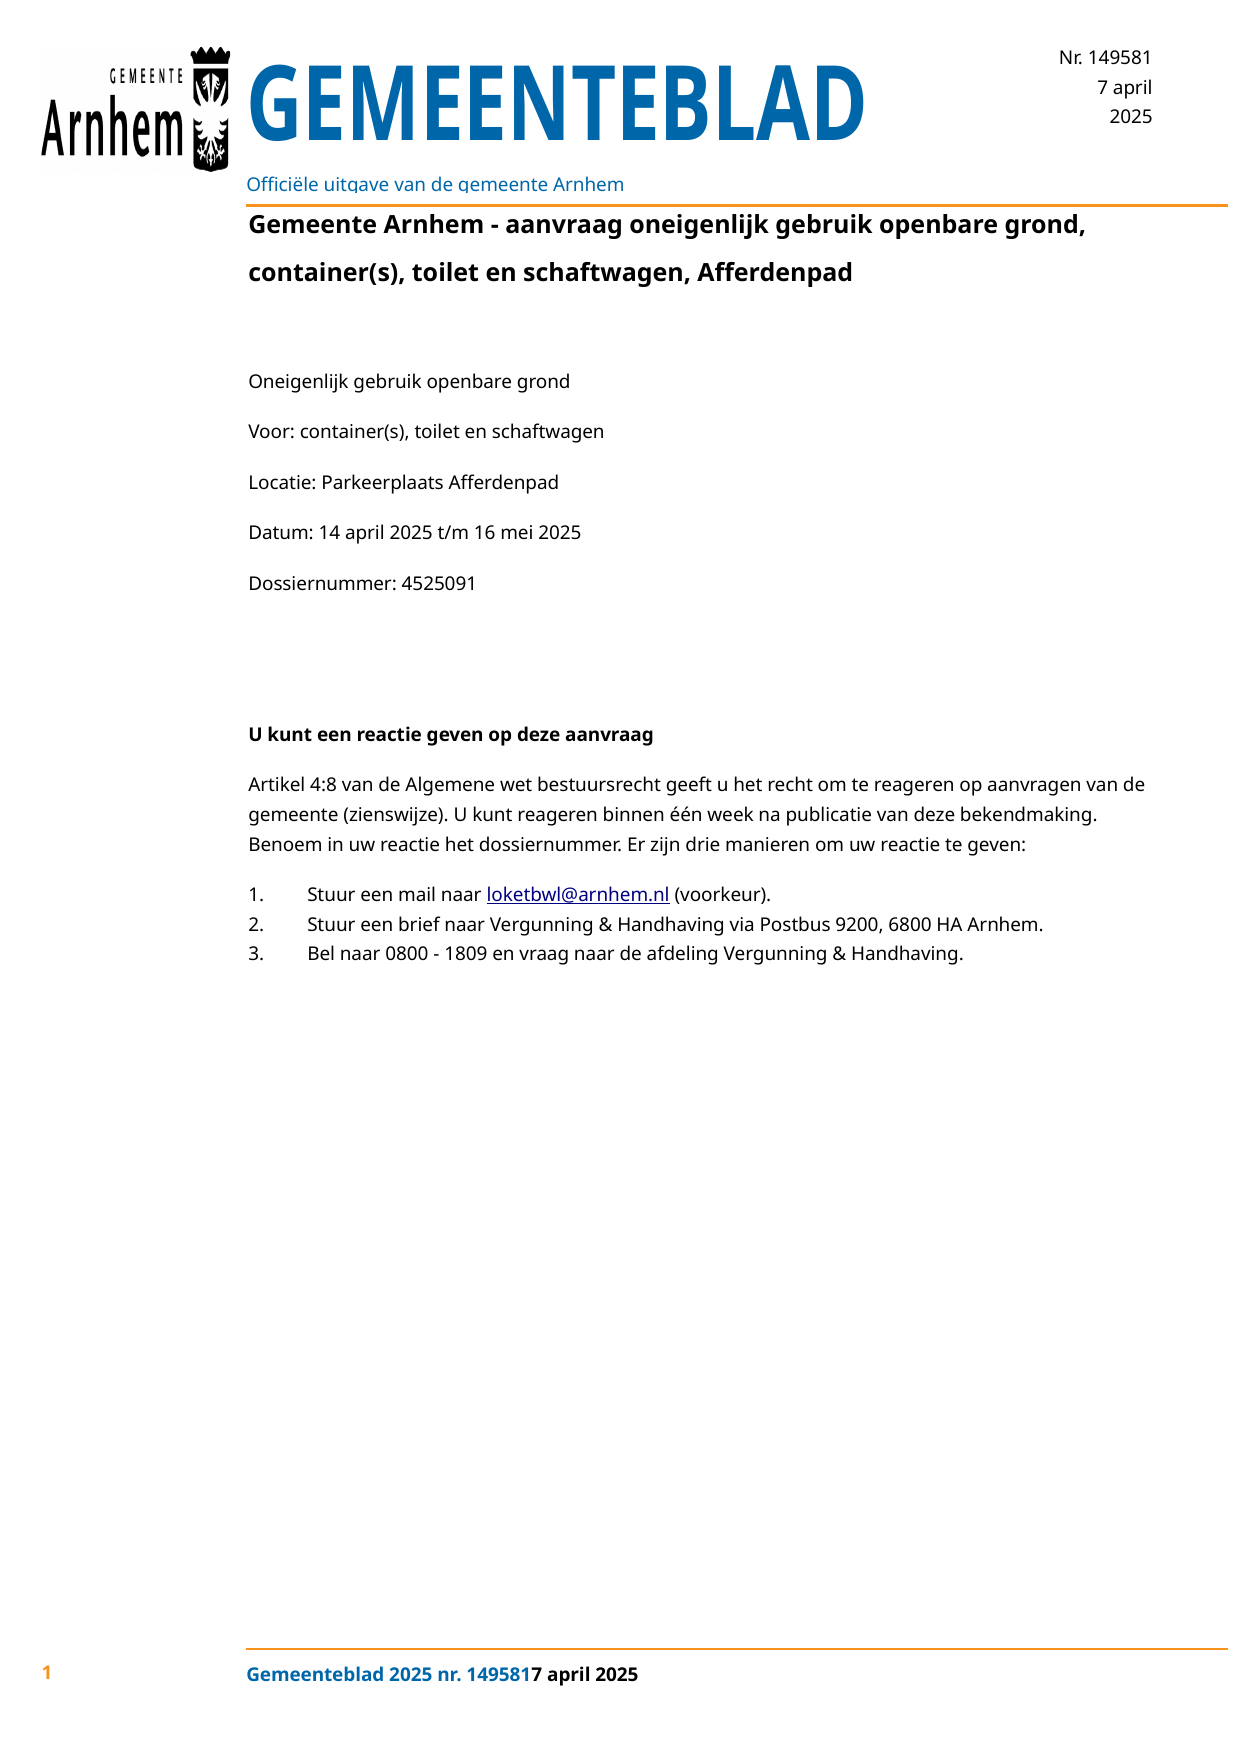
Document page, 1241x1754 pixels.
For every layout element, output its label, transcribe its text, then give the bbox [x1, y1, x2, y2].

text Oneigenlijk gebruik openbare grond [248, 368, 1152, 394]
text Locatie: Parkeerplaats Afferdenpad [248, 469, 1152, 495]
text Artikel 4:8 van de Algemene wet bestuursrecht geeft u het recht om te reageren op aanvragen van de gemeente (zienswijze). U kunt reageren binnen één week na publicatie van deze bekendmaking. Benoem in uw reactie het dossiernummer. Er zijn drie manieren om uw reactie te geven: [248, 772, 1152, 857]
text Voor: container(s), toilet en schaftwagen [248, 419, 1152, 444]
text Datum: 14 april 2025 t/m 16 mei 2025 [248, 519, 1152, 545]
text Dossiernummer: 4525091 [248, 570, 1152, 596]
text U kunt een reactie geven op deze aanvraag [248, 721, 1152, 747]
list Stuur een mail naar loketbwl@arnhem.nl (voorkeur). [248, 881, 1152, 907]
list Bel naar 0800 - 1809 en vraag naar de afdeling Vergunning & Handhaving. [248, 940, 1152, 966]
list Stuur een brief naar Vergunning & Handhaving via Postbus 9200, 6800 HA Arnhem. [248, 911, 1152, 937]
text Gemeente Arnhem - aanvraag oneigenlijk gebruik openbare grond, container(s), toilet en schaftwagen, Afferdenpad [248, 207, 1152, 288]
picture [41, 47, 231, 172]
